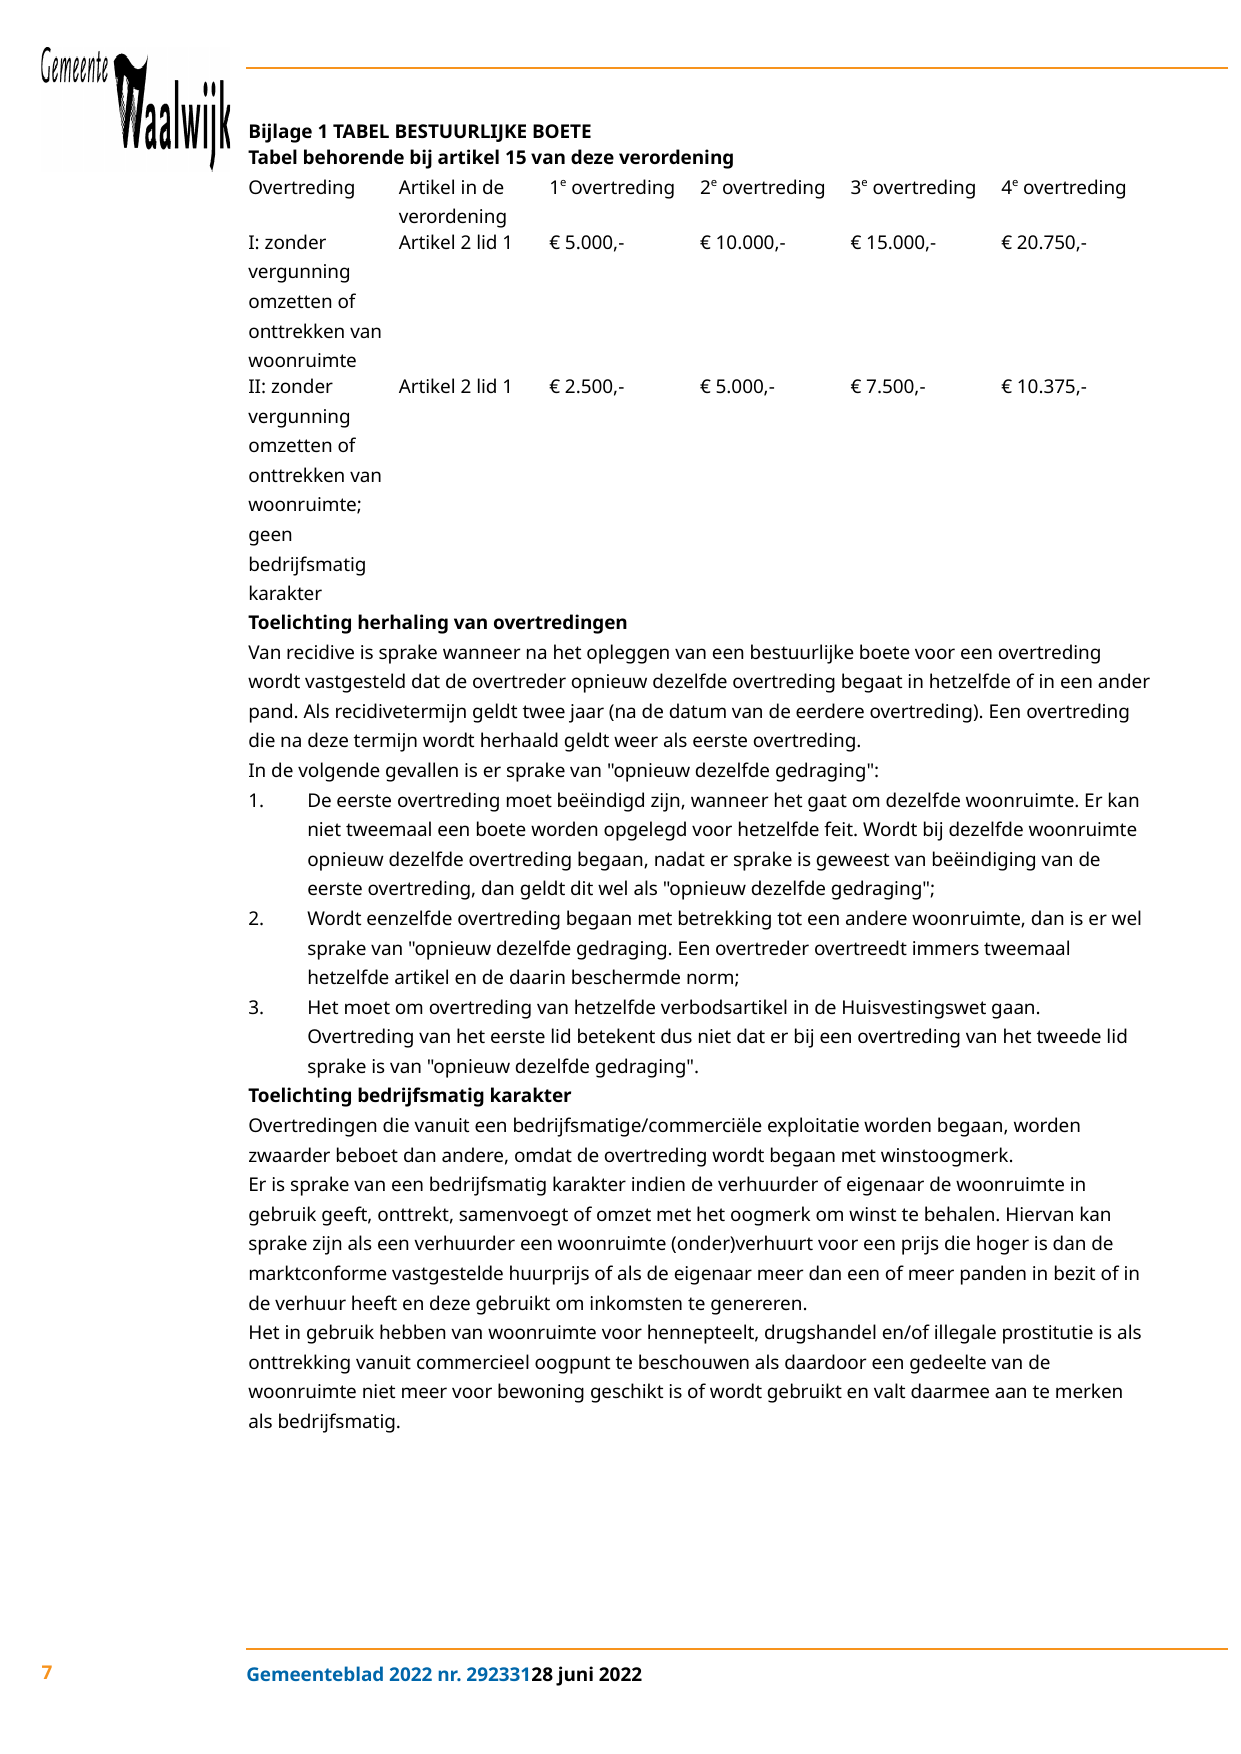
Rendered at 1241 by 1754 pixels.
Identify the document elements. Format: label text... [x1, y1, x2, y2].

list Het moet om overtreding van hetzelfde verbodsartikel in de Huisvestingswet gaan. Overtreding van het eerste lid betekent dus niet dat er bij een overtreding van het tweede lid sprake is van "opnieuw dezelfde gedraging". [248, 994, 1152, 1079]
table_cell Artikel 2 lid 1 [399, 229, 549, 373]
table_cell Artikel 2 lid 1 [399, 373, 549, 606]
table_header 1e overtreding [549, 174, 700, 229]
table_cell I: zonder vergunning omzetten of onttrekken van woonruimte [248, 229, 398, 373]
text Er is sprake van een bedrijfsmatig karakter indien de verhuurder of eigenaar de woonruimte in gebruik geeft, onttrekt, samenvoegt of omzet met het oogmerk om winst te behalen. Hiervan kan sprake zijn als een verhuurder een woonruimte (onder)verhuurt voor een prijs die hoger is dan de marktconforme vastgestelde huurprijs of als de eigenaar meer dan een of meer panden in bezit of in de verhuur heeft en deze gebruikt om inkomsten te genereren. [248, 1171, 1152, 1315]
list Wordt eenzelfde overtreding begaan met betrekking tot een andere woonruimte, dan is er wel sprake van "opnieuw dezelfde gedraging. Een overtreder overtreedt immers tweemaal hetzelfde artikel en de daarin beschermde norm; [248, 905, 1152, 990]
text Overtredingen die vanuit een bedrijfsmatige/commerciële exploitatie worden begaan, worden zwaarder beboet dan andere, omdat de overtreding wordt begaan met winstoogmerk. [248, 1112, 1152, 1167]
table_cell € 5.000,- [549, 229, 700, 373]
table_header Artikel in de verordening [399, 174, 549, 229]
text Van recidive is sprake wanneer na het opleggen van een bestuurlijke boete voor een overtreding wordt vastgesteld dat de overtreder opnieuw dezelfde overtreding begaat in hetzelfde of in een ander pand. Als recidivetermijn geldt twee jaar (na de datum van de eerdere overtreding). Een overtreding die na deze termijn wordt herhaald geldt weer als eerste overtreding. [248, 639, 1152, 753]
table_header 2e overtreding [700, 174, 850, 229]
table_header Overtreding [248, 174, 398, 229]
text Toelichting herhaling van overtredingen [248, 609, 1152, 635]
table_header 4e overtreding [1001, 174, 1152, 229]
table_cell € 2.500,- [549, 373, 700, 606]
table_cell € 7.500,- [850, 373, 1001, 606]
text Toelichting bedrijfsmatig karakter [248, 1083, 1152, 1108]
table_cell € 15.000,- [850, 229, 1001, 373]
text In de volgende gevallen is er sprake van "opnieuw dezelfde gedraging": [248, 757, 1152, 783]
picture [41, 47, 231, 172]
text Bijlage 1 TABEL BESTUURLIJKE BOETE [248, 116, 1152, 144]
text Het in gebruik hebben van woonruimte voor hennepteelt, drugshandel en/of illegale prostitutie is als onttrekking vanuit commercieel oogpunt te beschouwen als daardoor een gedeelte van de woonruimte niet meer voor bewoning geschikt is of wordt gebruikt en valt daarmee aan te merken als bedrijfsmatig. [248, 1319, 1152, 1434]
table_cell € 10.000,- [700, 229, 850, 373]
table_cell € 10.375,- [1001, 373, 1152, 606]
table_cell II: zonder vergunning omzetten of onttrekken van woonruimte; geen bedrijfsmatig karakter [248, 373, 398, 606]
table_cell € 20.750,- [1001, 229, 1152, 373]
list De eerste overtreding moet beëindigd zijn, wanneer het gaat om dezelfde woonruimte. Er kan niet tweemaal een boete worden opgelegd voor hetzelfde feit. Wordt bij dezelfde woonruimte opnieuw dezelfde overtreding begaan, nadat er sprake is geweest van beëindiging van de eerste overtreding, dan geldt dit wel als "opnieuw dezelfde gedraging"; [248, 787, 1152, 901]
text Tabel behorende bij artikel 15 van deze verordening [248, 144, 1152, 170]
table_header 3e overtreding [850, 174, 1001, 229]
table_cell € 5.000,- [700, 373, 850, 606]
